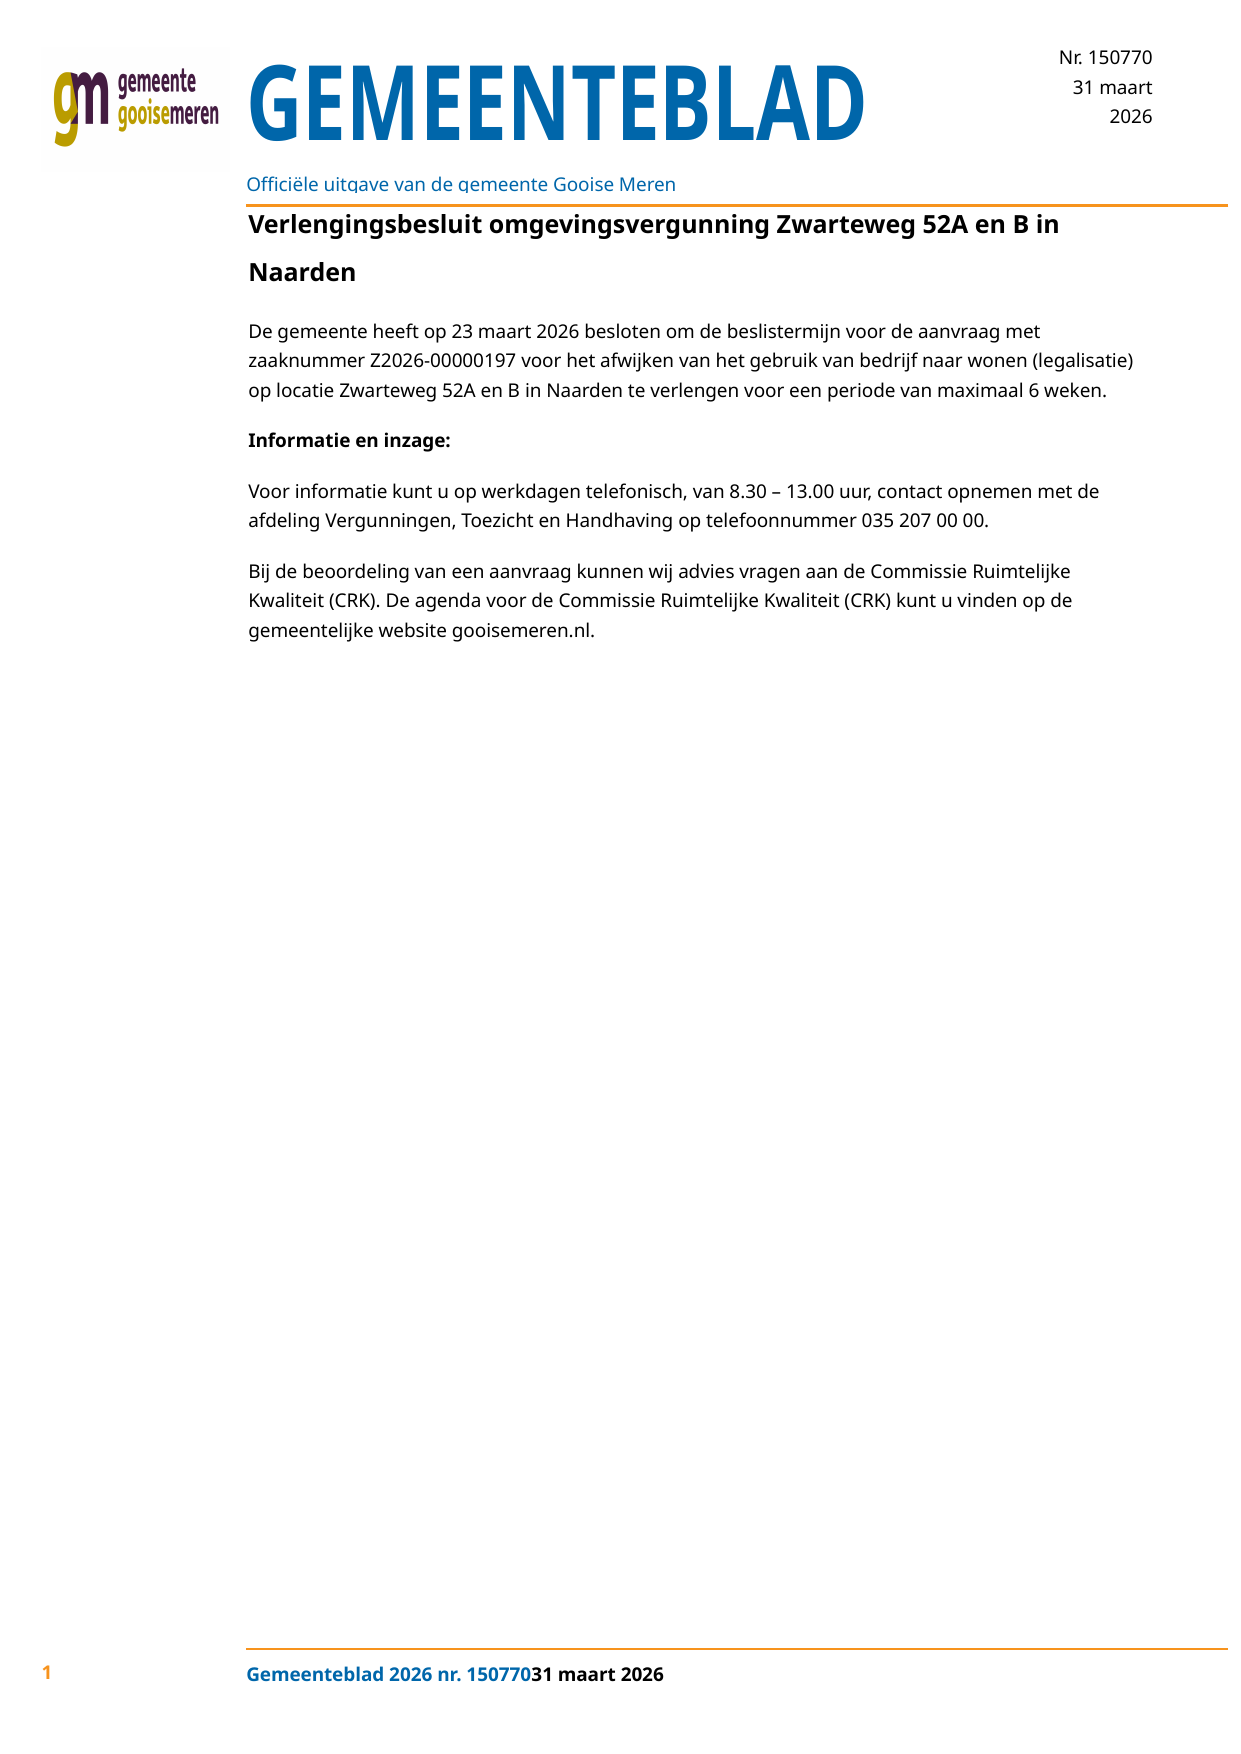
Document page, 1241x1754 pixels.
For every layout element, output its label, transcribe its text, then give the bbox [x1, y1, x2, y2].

text Bij de beoordeling van een aanvraag kunnen wij advies vragen aan de Commissie Ruimtelijke Kwaliteit (CRK). De agenda voor de Commissie Ruimtelijke Kwaliteit (CRK) kunt u vinden op de gemeentelijke website gooisemeren.nl. [248, 558, 1152, 643]
text De gemeente heeft op 23 maart 2026 besloten om de beslistermijn voor de aanvraag met zaaknummer Z2026-00000197 voor het afwijken van het gebruik van bedrijf naar wonen (legalisatie) op locatie Zwarteweg 52A en B in Naarden te verlengen voor een periode van maximaal 6 weken. [248, 318, 1152, 403]
picture [41, 47, 231, 172]
text Verlengingsbesluit omgevingsvergunning Zwarteweg 52A en B in Naarden [248, 207, 1152, 288]
text Voor informatie kunt u op werkdagen telefonisch, van 8.30 – 13.00 uur, contact opnemen met de afdeling Vergunningen, Toezicht en Handhaving op telefoonnummer 035 207 00 00. [248, 478, 1152, 533]
text Informatie en inzage: [248, 427, 1152, 453]
